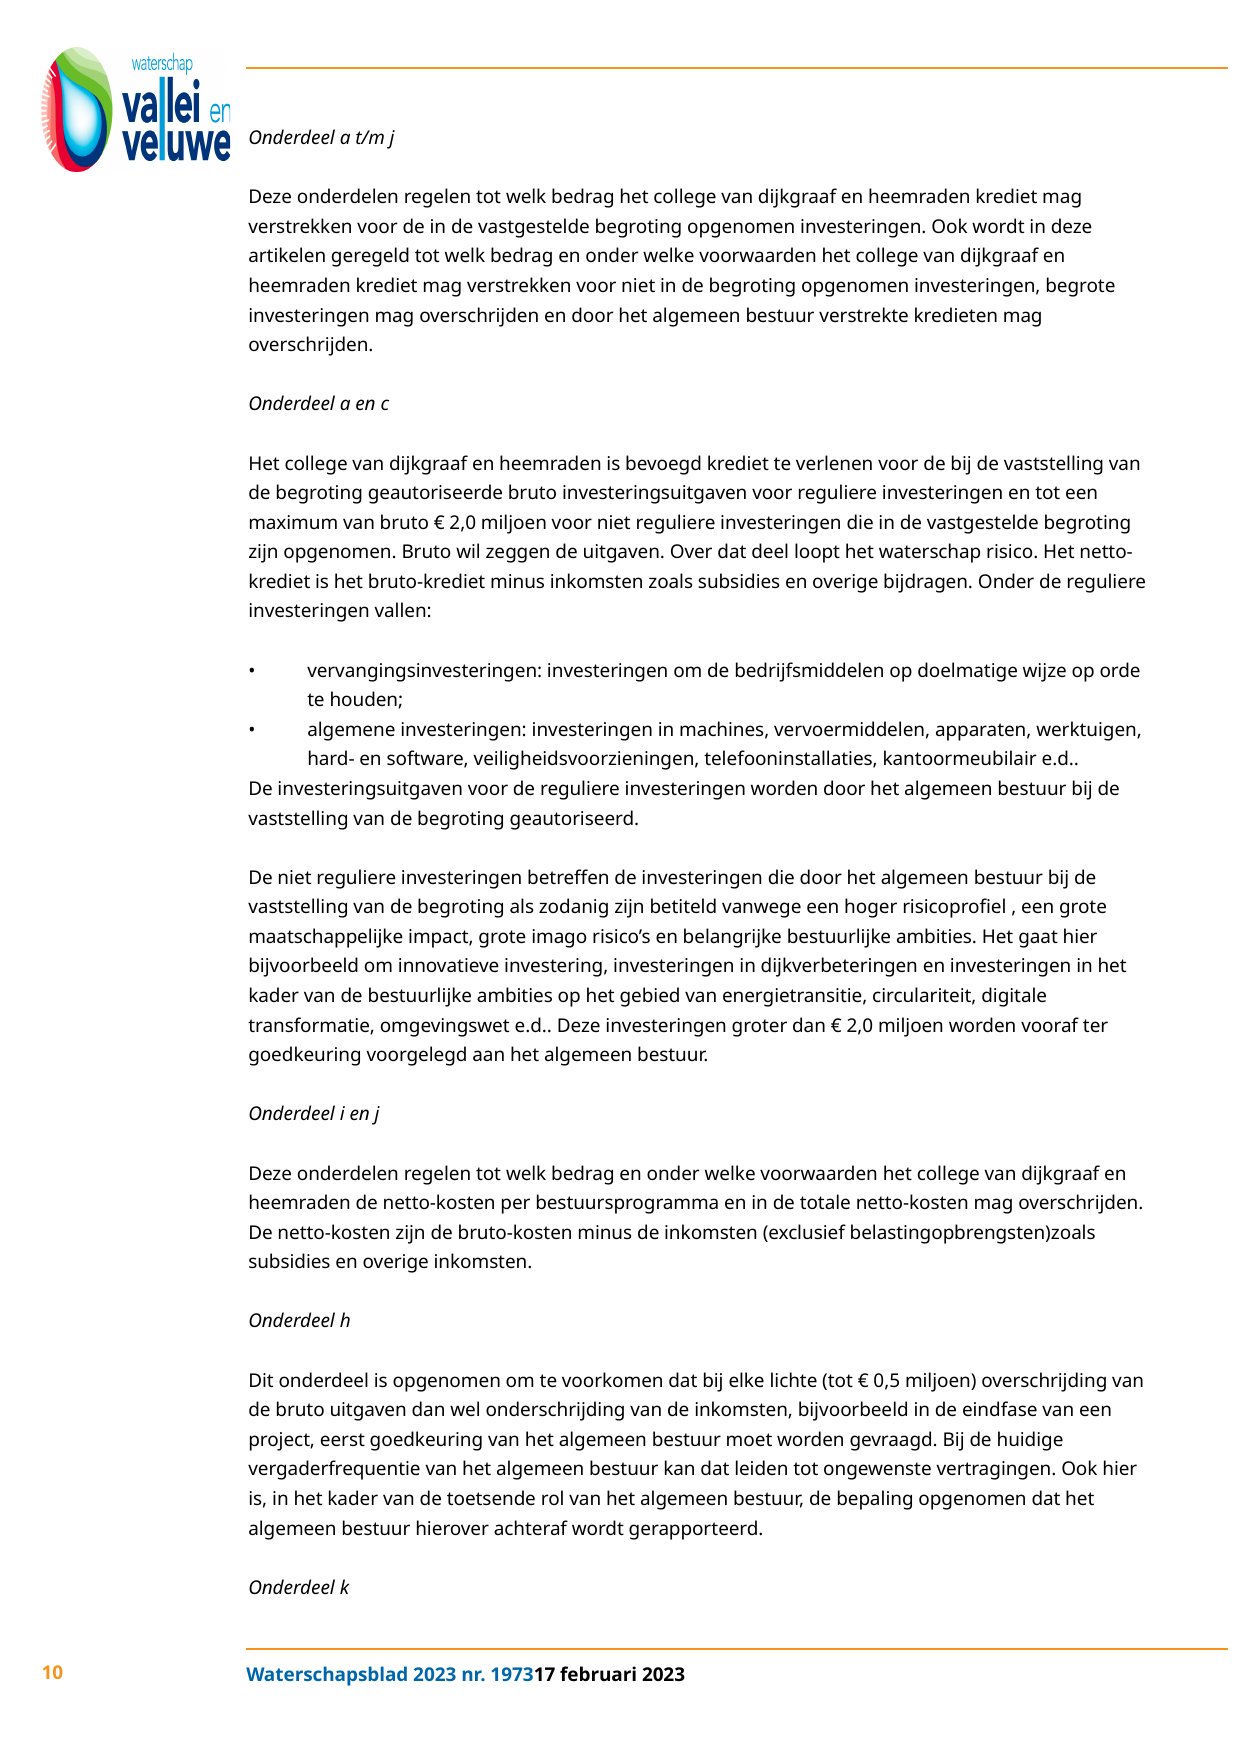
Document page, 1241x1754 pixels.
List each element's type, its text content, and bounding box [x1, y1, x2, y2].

picture [41, 47, 231, 172]
text Onderdeel h [248, 1308, 1152, 1333]
list algemene investeringen: investeringen in machines, vervoermiddelen, apparaten, werktuigen, hard- en software, veiligheidsvoorzieningen, telefooninstallaties, kantoormeubilair e.d.. [248, 716, 1152, 771]
text Deze onderdelen regelen tot welk bedrag en onder welke voorwaarden het college van dijkgraaf en heemraden de netto-kosten per bestuursprogramma en in de totale netto-kosten mag overschrijden. De netto-kosten zijn de bruto-kosten minus de inkomsten (exclusief belastingopbrengsten)zoals subsidies en overige inkomsten. [248, 1160, 1152, 1274]
list vervangingsinvesteringen: investeringen om de bedrijfsmiddelen op doelmatige wijze op orde te houden; [248, 657, 1152, 712]
text Dit onderdeel is opgenomen om te voorkomen dat bij elke lichte (tot € 0,5 miljoen) overschrijding van de bruto uitgaven dan wel onderschrijding van de inkomsten, bijvoorbeeld in de eindfase van een project, eerst goedkeuring van het algemeen bestuur moet worden gevraagd. Bij de huidige vergaderfrequentie van het algemeen bestuur kan dat leiden tot ongewenste vertragingen. Ook hier is, in het kader van de toetsende rol van het algemeen bestuur, de bepaling opgenomen dat het algemeen bestuur hierover achteraf wordt gerapporteerd. [248, 1367, 1152, 1541]
text Onderdeel a en c [248, 391, 1152, 416]
text Het college van dijkgraaf en heemraden is bevoegd krediet te verlenen voor de bij de vaststelling van de begroting geautoriseerde bruto investeringsuitgaven voor reguliere investeringen en tot een maximum van bruto € 2,0 miljoen voor niet reguliere investeringen die in de vastgestelde begroting zijn opgenomen. Bruto wil zeggen de uitgaven. Over dat deel loopt het waterschap risico. Het netto-krediet is het bruto-krediet minus inkomsten zoals subsidies en overige bijdragen. Onder de reguliere investeringen vallen: [248, 450, 1152, 623]
text Deze onderdelen regelen tot welk bedrag het college van dijkgraaf en heemraden krediet mag verstrekken voor de in de vastgestelde begroting opgenomen investeringen. Ook wordt in deze artikelen geregeld tot welk bedrag en onder welke voorwaarden het college van dijkgraaf en heemraden krediet mag verstrekken voor niet in de begroting opgenomen investeringen, begrote investeringen mag overschrijden en door het algemeen bestuur verstrekte kredieten mag overschrijden. [248, 183, 1152, 357]
text Onderdeel i en j [248, 1101, 1152, 1126]
text De niet reguliere investeringen betreffen de investeringen die door het algemeen bestuur bij de vaststelling van de begroting als zodanig zijn betiteld vanwege een hoger risicoprofiel , een grote maatschappelijke impact, grote imago risico’s en belangrijke bestuurlijke ambities. Het gaat hier bijvoorbeeld om innovatieve investering, investeringen in dijkverbeteringen en investeringen in het kader van de bestuurlijke ambities op het gebied van energietransitie, circulariteit, digitale transformatie, omgevingswet e.d.. Deze investeringen groter dan € 2,0 miljoen worden vooraf ter goedkeuring voorgelegd aan het algemeen bestuur. [248, 864, 1152, 1067]
text Onderdeel a t/m j [248, 124, 1152, 150]
text De investeringsuitgaven voor de reguliere investeringen worden door het algemeen bestuur bij de vaststelling van de begroting geautoriseerd. [248, 775, 1152, 831]
text Onderdeel k [248, 1574, 1152, 1600]
